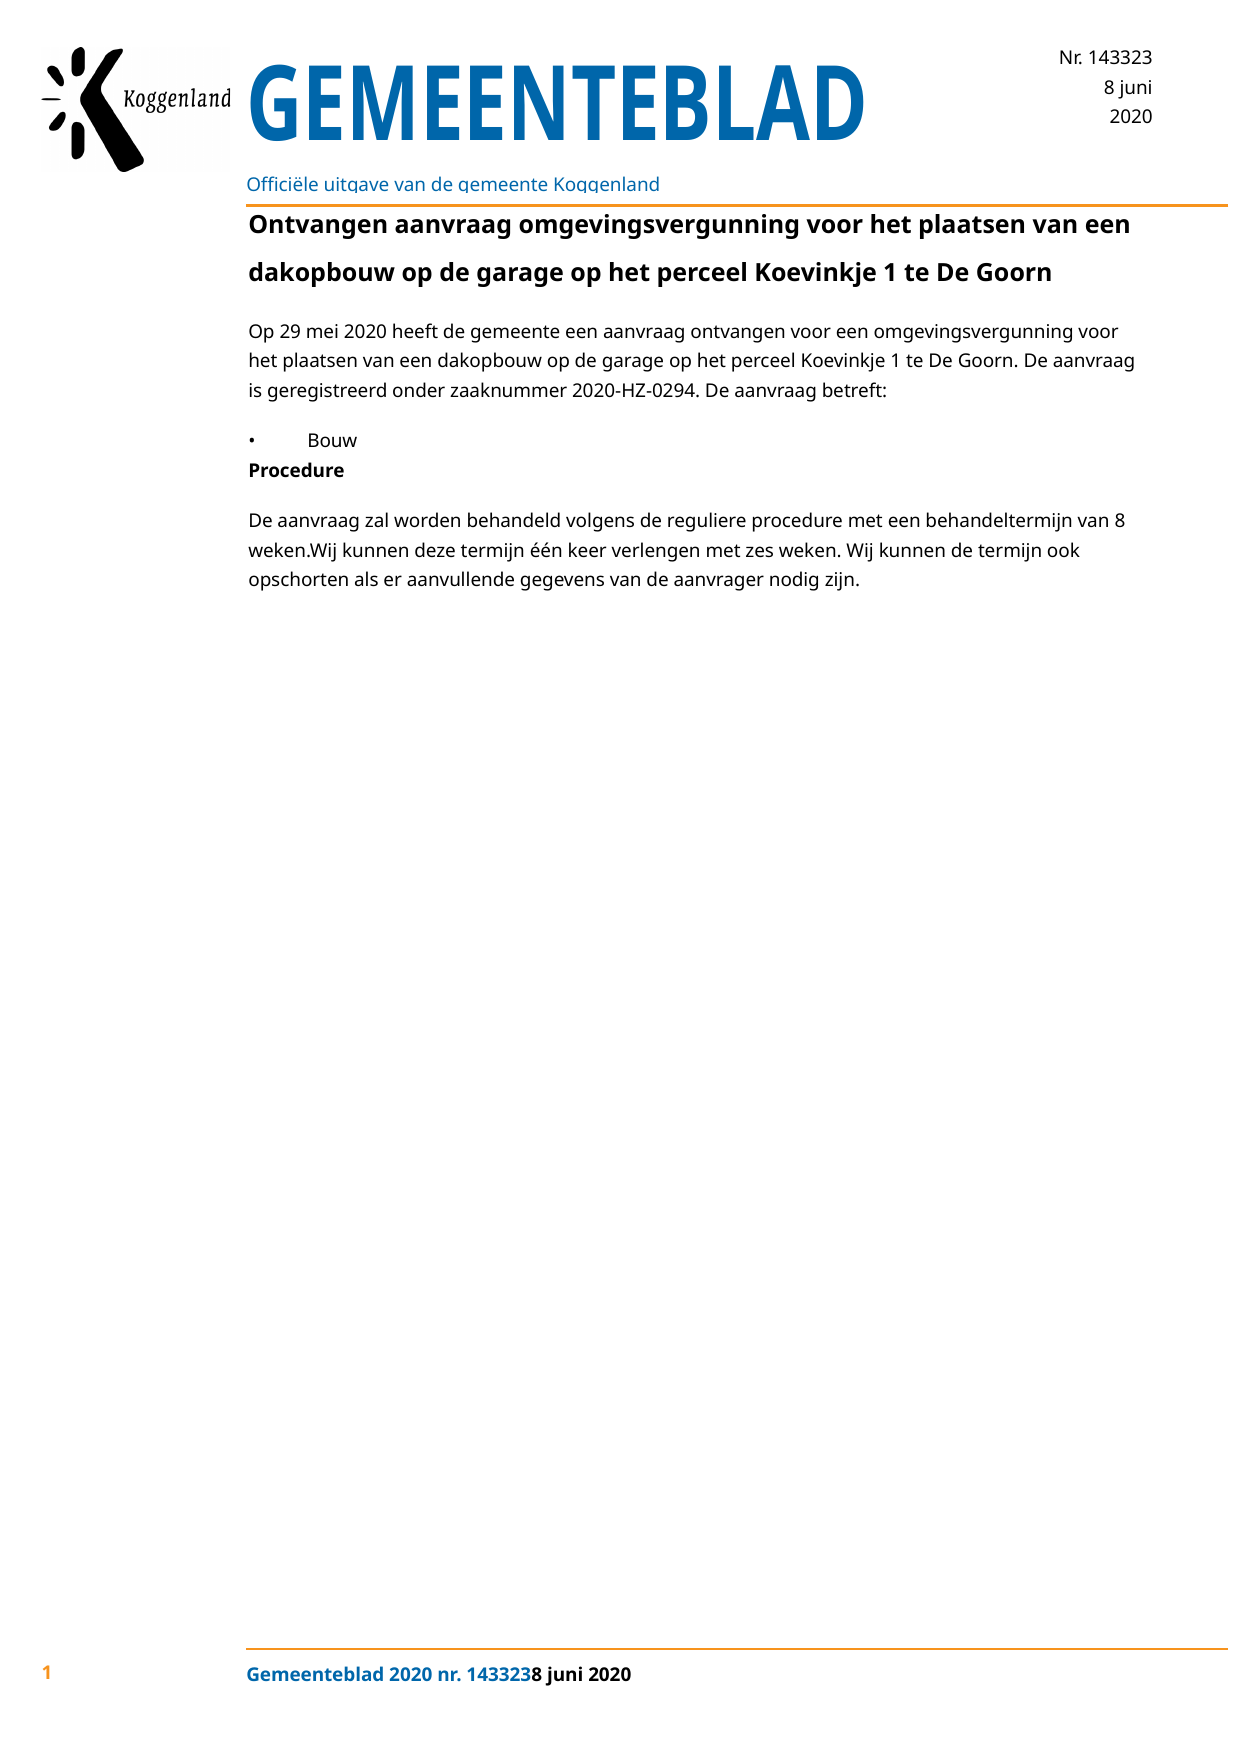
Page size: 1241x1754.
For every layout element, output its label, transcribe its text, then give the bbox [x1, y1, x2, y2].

text Procedure [248, 457, 1152, 483]
list Bouw [248, 427, 1152, 453]
picture [41, 47, 231, 172]
text Ontvangen aanvraag omgevingsvergunning voor het plaatsen van een dakopbouw op de garage op het perceel Koevinkje 1 te De Goorn [248, 207, 1152, 288]
text Op 29 mei 2020 heeft de gemeente een aanvraag ontvangen voor een omgevingsvergunning voor het plaatsen van een dakopbouw op de garage op het perceel Koevinkje 1 te De Goorn. De aanvraag is geregistreerd onder zaaknummer 2020-HZ-0294. De aanvraag betreft: [248, 318, 1152, 403]
text De aanvraag zal worden behandeld volgens de reguliere procedure met een behandeltermijn van 8 weken.Wij kunnen deze termijn één keer verlengen met zes weken. Wij kunnen de termijn ook opschorten als er aanvullende gegevens van de aanvrager nodig zijn. [248, 507, 1152, 592]
